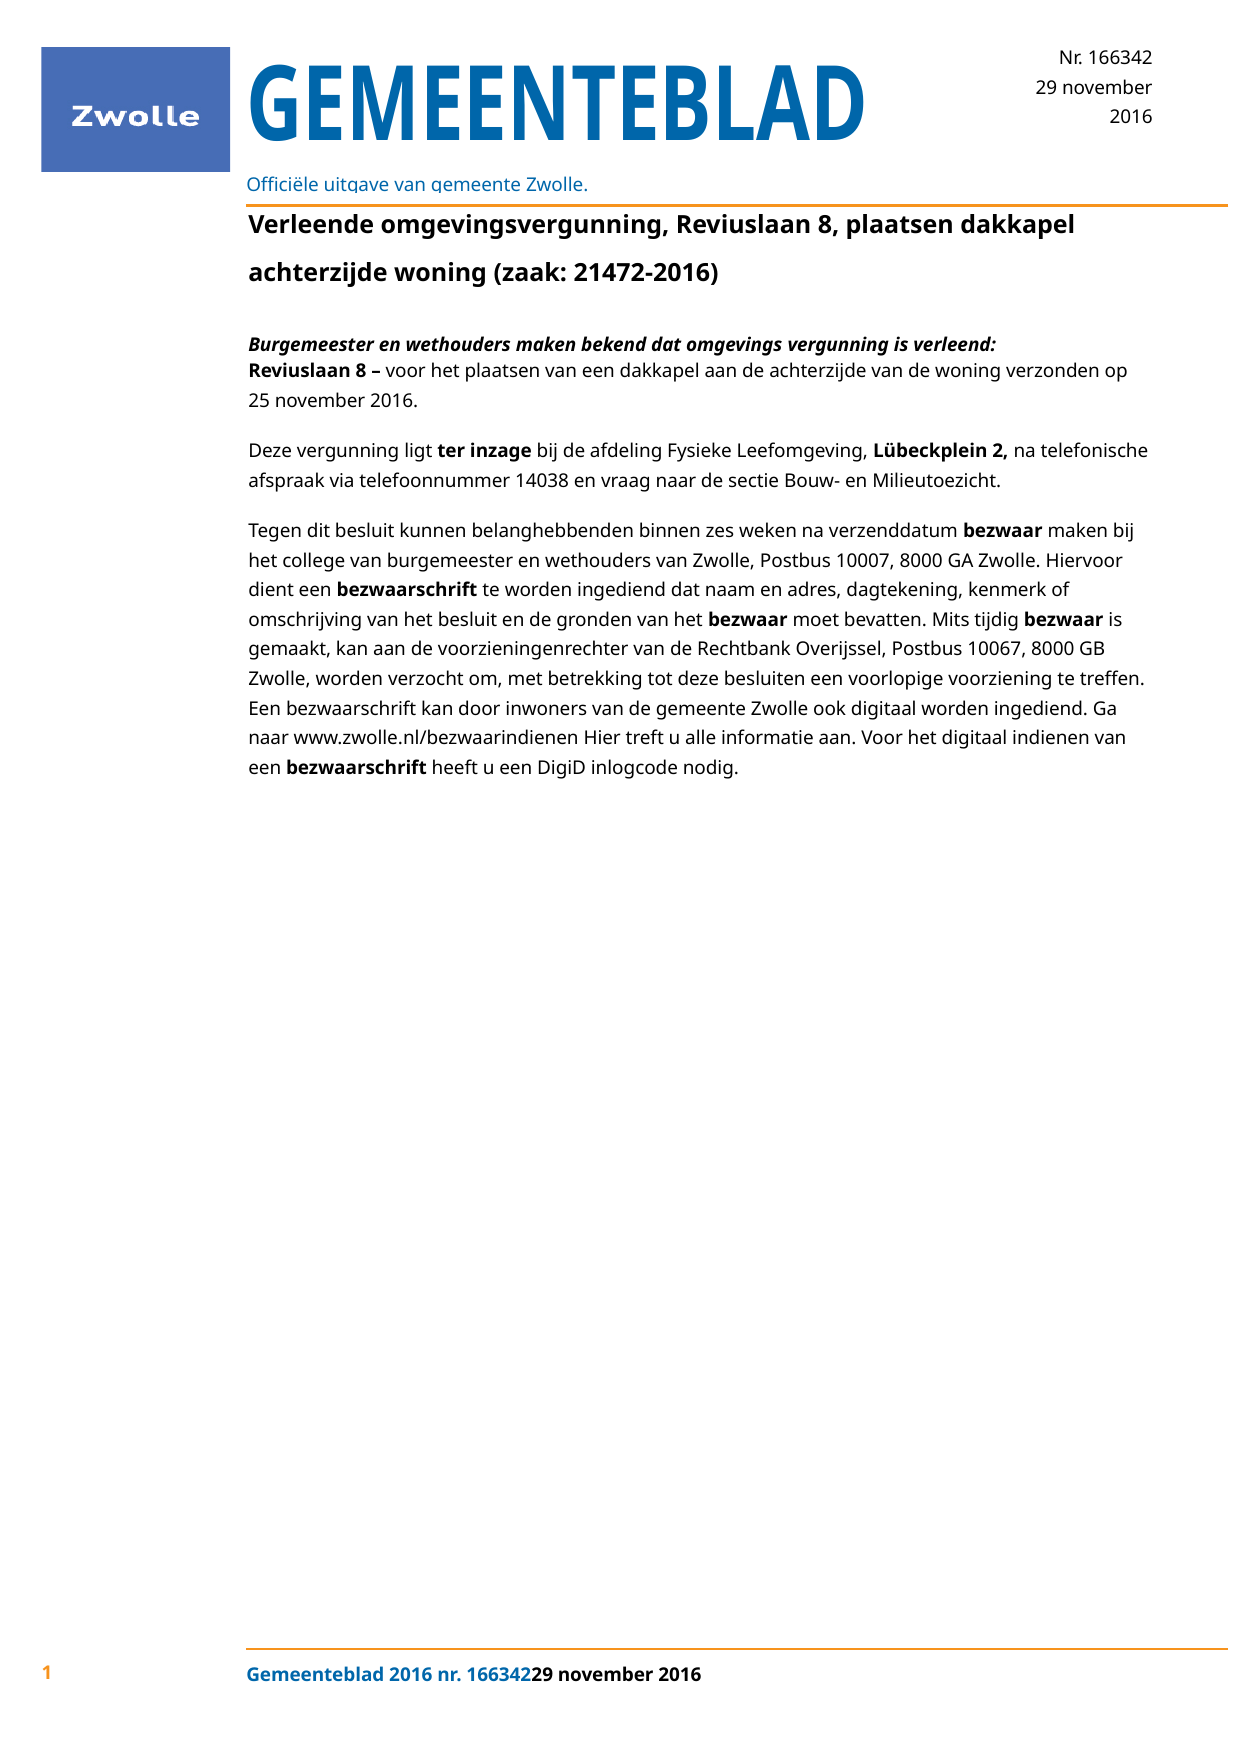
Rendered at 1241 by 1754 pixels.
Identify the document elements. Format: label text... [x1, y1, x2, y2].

text Burgemeester en wethouders maken bekend dat omgevings vergunning is verleend: [248, 331, 1152, 357]
text Verleende omgevingsvergunning, Reviuslaan 8, plaatsen dakkapel achterzijde woning (zaak: 21472-2016) [248, 207, 1152, 288]
text Tegen dit besluit kunnen belanghebbenden binnen zes weken na verzenddatum bezwaar maken bij het college van burgemeester en wethouders van Zwolle, Postbus 10007, 8000 GA Zwolle. Hiervoor dient een bezwaarschrift te worden ingediend dat naam en adres, dagtekening, kenmerk of omschrijving van het besluit en de gronden van het bezwaar moet bevatten. Mits tijdig bezwaar is gemaakt, kan aan de voorzieningenrechter van de Rechtbank Overijssel, Postbus 10067, 8000 GB Zwolle, worden verzocht om, met betrekking tot deze besluiten een voorlopige voorziening te treffen. Een bezwaarschrift kan door inwoners van de gemeente Zwolle ook digitaal worden ingediend. Ga naar www.zwolle.nl/bezwaarindienen Hier treft u alle informatie aan. Voor het digitaal indienen van een bezwaarschrift heeft u een DigiD inlogcode nodig. [248, 517, 1152, 779]
text Reviuslaan 8 – voor het plaatsen van een dakkapel aan de achterzijde van de woning verzonden op 25 november 2016. [248, 357, 1152, 412]
text Deze vergunning ligt ter inzage bij de afdeling Fysieke Leefomgeving, Lübeckplein 2, na telefonische afspraak via telefoonnummer 14038 en vraag naar de sectie Bouw- en Milieutoezicht. [248, 437, 1152, 492]
picture [41, 47, 231, 172]
